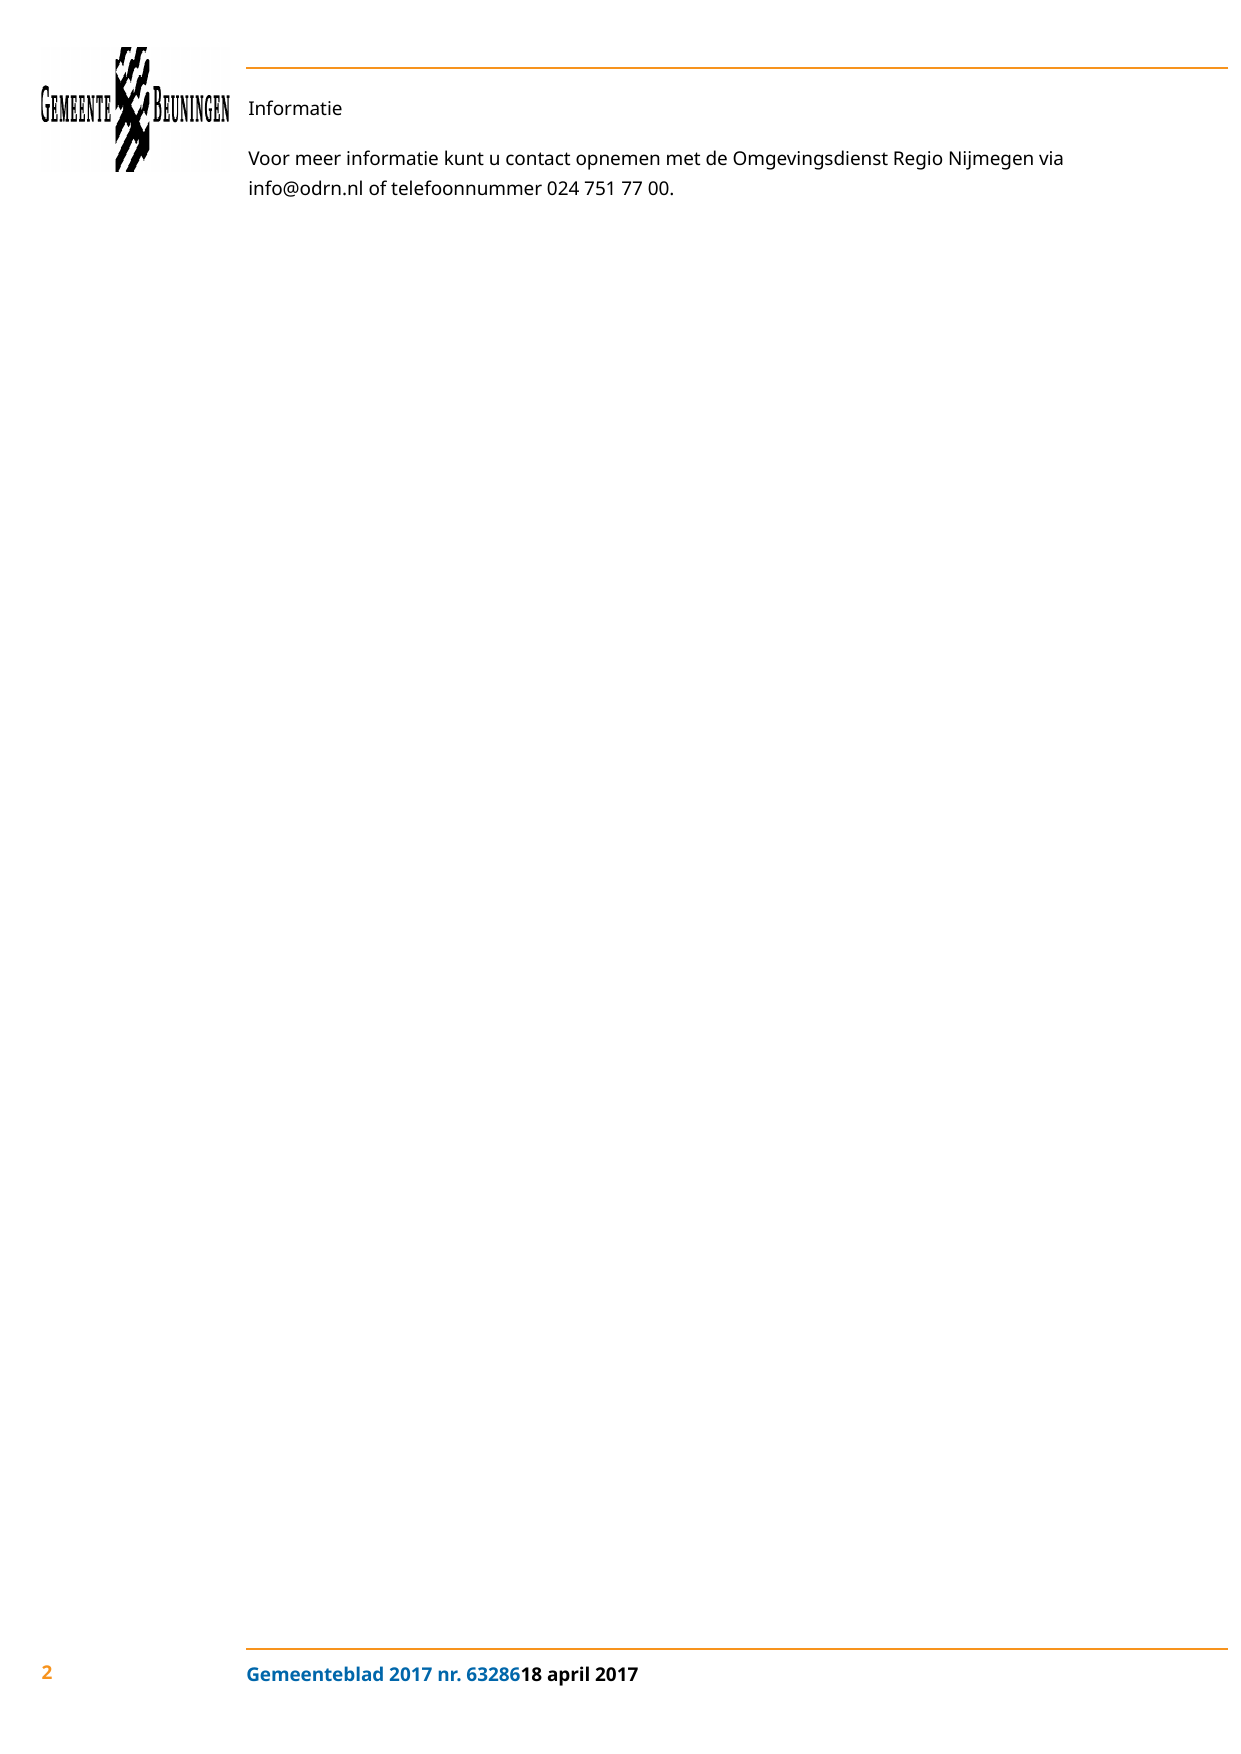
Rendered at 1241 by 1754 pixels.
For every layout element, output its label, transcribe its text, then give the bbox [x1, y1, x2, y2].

text Voor meer informatie kunt u contact opnemen met de Omgevingsdienst Regio Nijmegen via info@odrn.nl of telefoonnummer 024 751 77 00. [248, 145, 1152, 201]
text Informatie [248, 95, 1152, 121]
picture [41, 47, 231, 172]
